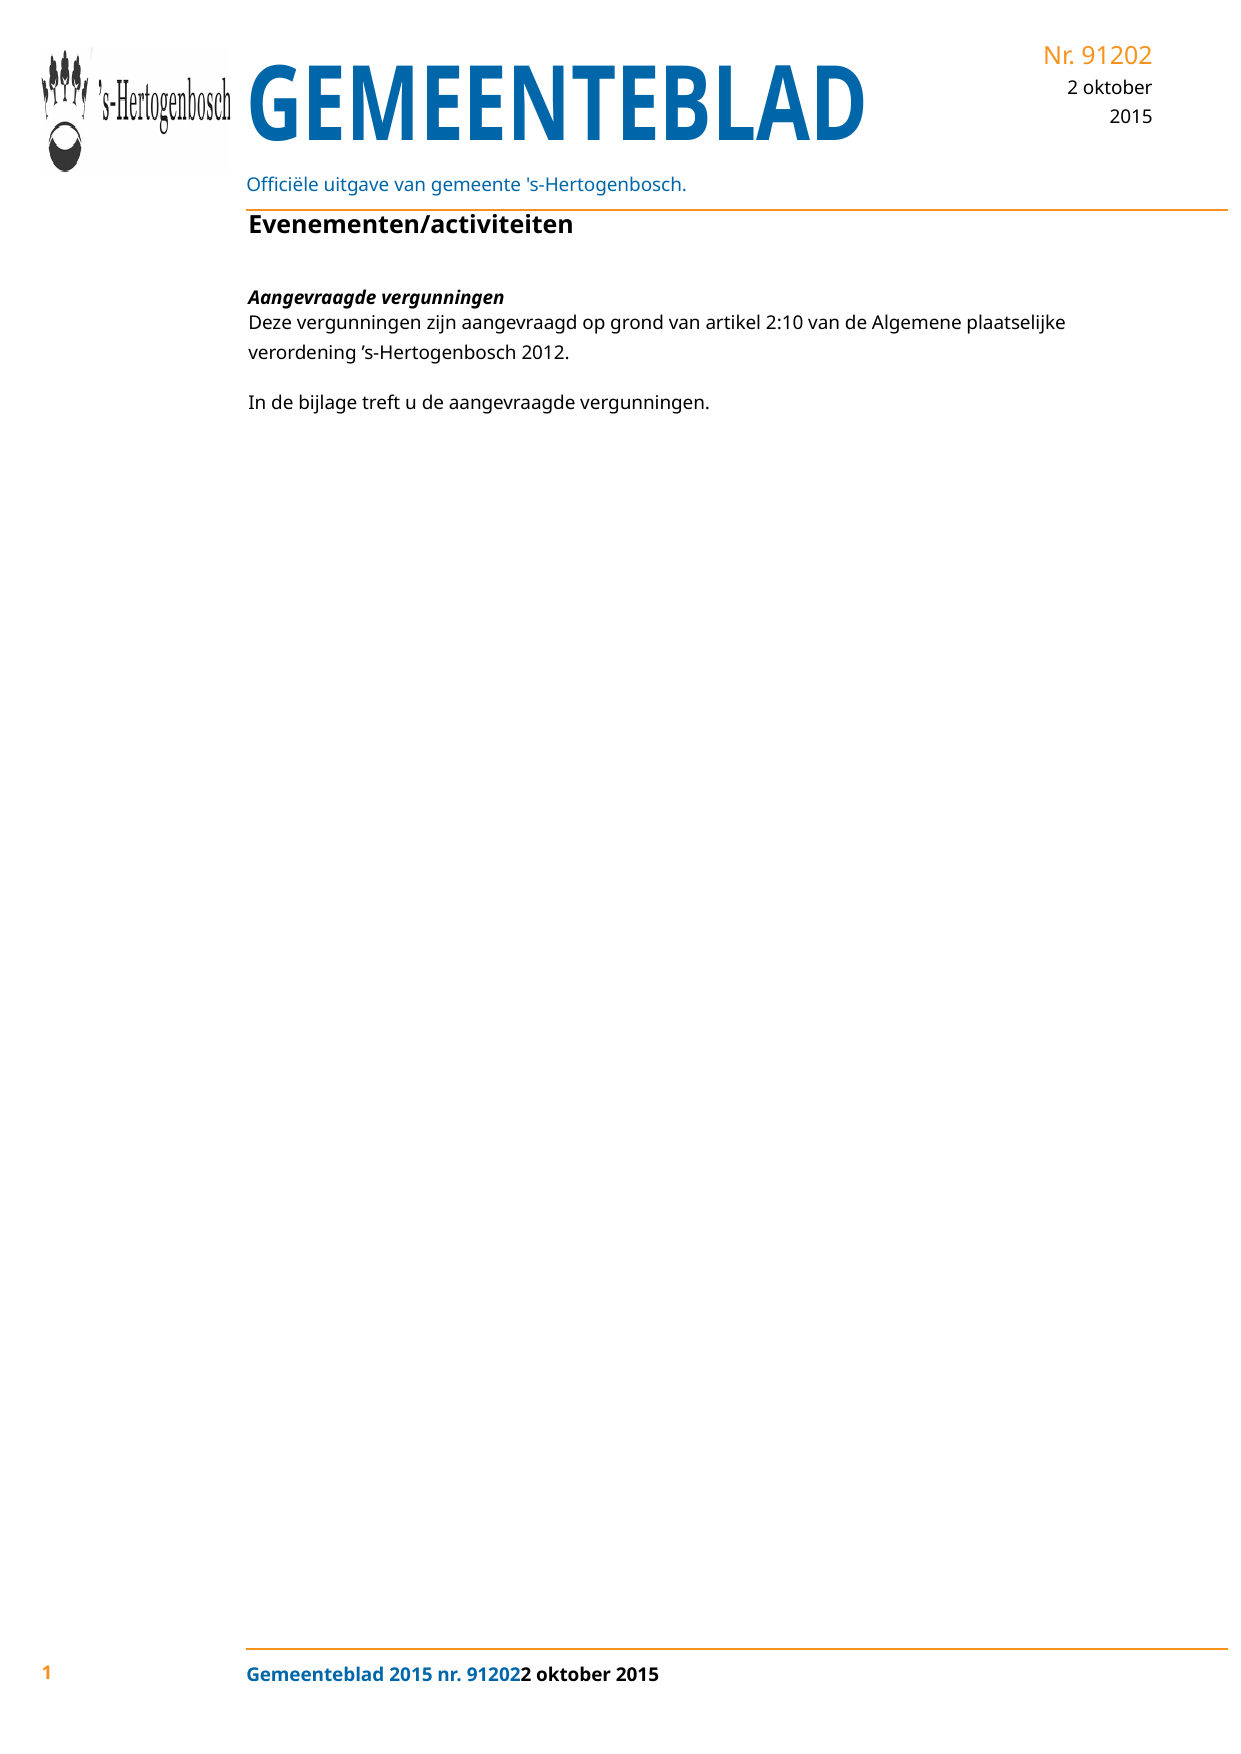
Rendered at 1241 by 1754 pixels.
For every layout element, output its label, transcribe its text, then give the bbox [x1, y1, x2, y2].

picture [41, 47, 231, 172]
text Evenementen/activiteiten [248, 211, 1152, 241]
text Aangevraagde vergunningen [248, 284, 1152, 309]
text In de bijlage treft u de aangevraagde vergunningen. [248, 389, 1152, 415]
text Deze vergunningen zijn aangevraagd op grond van artikel 2:10 van de Algemene plaatselijke verordening ’s-Hertogenbosch 2012. [248, 309, 1152, 365]
